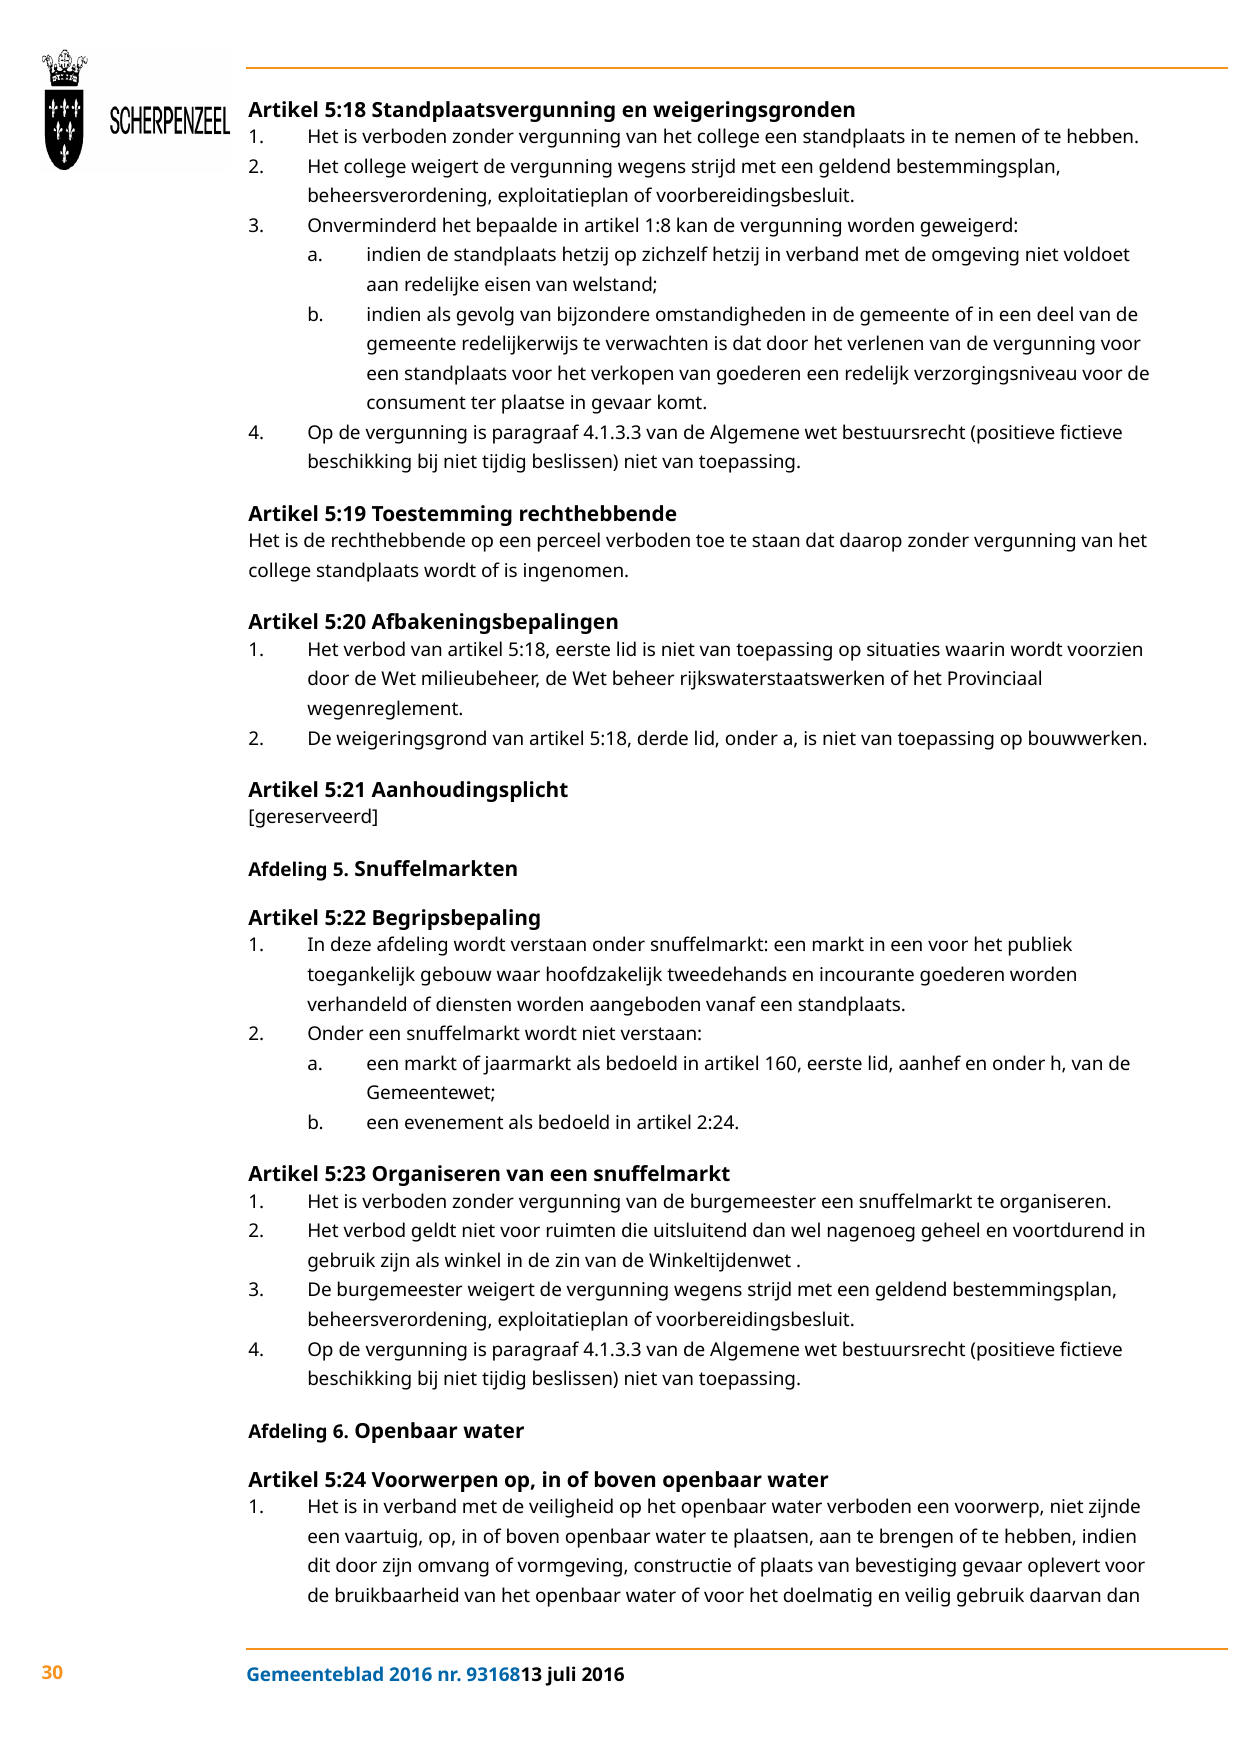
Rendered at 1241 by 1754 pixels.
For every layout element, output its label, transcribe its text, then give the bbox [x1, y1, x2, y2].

list Het verbod geldt niet voor ruimten die uitsluitend dan wel nagenoeg geheel en voortdurend in gebruik zijn als winkel in de zin van de Winkeltijdenwet . [248, 1217, 1152, 1273]
list Onder een snuffelmarkt wordt niet verstaan: [248, 1020, 1152, 1046]
list Onverminderd het bepaalde in artikel 1:8 kan de vergunning worden geweigerd: [248, 212, 1152, 238]
list De burgemeester weigert de vergunning wegens strijd met een geldend bestemmingsplan, beheersverordening, exploitatieplan of voorbereidingsbesluit. [248, 1277, 1152, 1332]
list Het college weigert de vergunning wegens strijd met een geldend bestemmingsplan, beheersverordening, exploitatieplan of voorbereidingsbesluit. [248, 153, 1152, 208]
list Het verbod van artikel 5:18, eerste lid is niet van toepassing op situaties waarin wordt voorzien door de Wet milieubeheer, de Wet beheer rijkswaterstaatswerken of het Provinciaal wegenreglement. [248, 636, 1152, 721]
text Artikel 5:19 Toestemming rechthebbende [248, 499, 1152, 527]
list indien als gevolg van bijzondere omstandigheden in de gemeente of in een deel van de gemeente redelijkerwijs te verwachten is dat door het verlenen van de vergunning voor een standplaats voor het verkopen van goederen een redelijk verzorgingsniveau voor de consument ter plaatse in gevaar komt. [307, 301, 1152, 415]
text Artikel 5:23 Organiseren van een snuffelmarkt [248, 1159, 1152, 1188]
text Afdeling 6. Openbaar water [248, 1416, 1152, 1444]
text Artikel 5:21 Aanhoudingsplicht [248, 775, 1152, 803]
list De weigeringsgrond van artikel 5:18, derde lid, onder a, is niet van toepassing op bouwwerken. [248, 725, 1152, 750]
list Het is verboden zonder vergunning van de burgemeester een snuffelmarkt te organiseren. [248, 1188, 1152, 1214]
list Het is in verband met de veiligheid op het openbaar water verboden een voorwerp, niet zijnde een vaartuig, op, in of boven openbaar water te plaatsen, aan te brengen of te hebben, indien dit door zijn omvang of vormgeving, constructie of plaats van bevestiging gevaar oplevert voor de bruikbaarheid van het openbaar water of voor het doelmatig en veilig gebruik daarvan dan [248, 1493, 1152, 1608]
text Artikel 5:20 Afbakeningsbepalingen [248, 607, 1152, 636]
text Het is de rechthebbende op een perceel verboden toe te staan dat daarop zonder vergunning van het college standplaats wordt of is ingenomen. [248, 527, 1152, 583]
list Op de vergunning is paragraaf 4.1.3.3 van de Algemene wet bestuursrecht (positieve fictieve beschikking bij niet tijdig beslissen) niet van toepassing. [248, 419, 1152, 474]
list een markt of jaarmarkt als bedoeld in artikel 160, eerste lid, aanhef en onder h, van de Gemeentewet; [307, 1050, 1152, 1105]
text Artikel 5:22 Begripsbepaling [248, 903, 1152, 932]
list een evenement als bedoeld in artikel 2:24. [307, 1109, 1152, 1135]
list indien de standplaats hetzij op zichzelf hetzij in verband met de omgeving niet voldoet aan redelijke eisen van welstand; [307, 242, 1152, 297]
text Artikel 5:18 Standplaatsvergunning en weigeringsgronden [248, 95, 1152, 123]
list In deze afdeling wordt verstaan onder snuffelmarkt: een markt in een voor het publiek toegankelijk gebouw waar hoofdzakelijk tweedehands en incourante goederen worden verhandeld of diensten worden aangeboden vanaf een standplaats. [248, 932, 1152, 1016]
text Artikel 5:24 Voorwerpen op, in of boven openbaar water [248, 1465, 1152, 1493]
picture [41, 47, 231, 172]
list Het is verboden zonder vergunning van het college een standplaats in te nemen of te hebben. [248, 123, 1152, 149]
text Afdeling 5. Snuffelmarkten [248, 854, 1152, 882]
list Op de vergunning is paragraaf 4.1.3.3 van de Algemene wet bestuursrecht (positieve fictieve beschikking bij niet tijdig beslissen) niet van toepassing. [248, 1336, 1152, 1391]
text [gereserveerd] [248, 803, 1152, 829]
